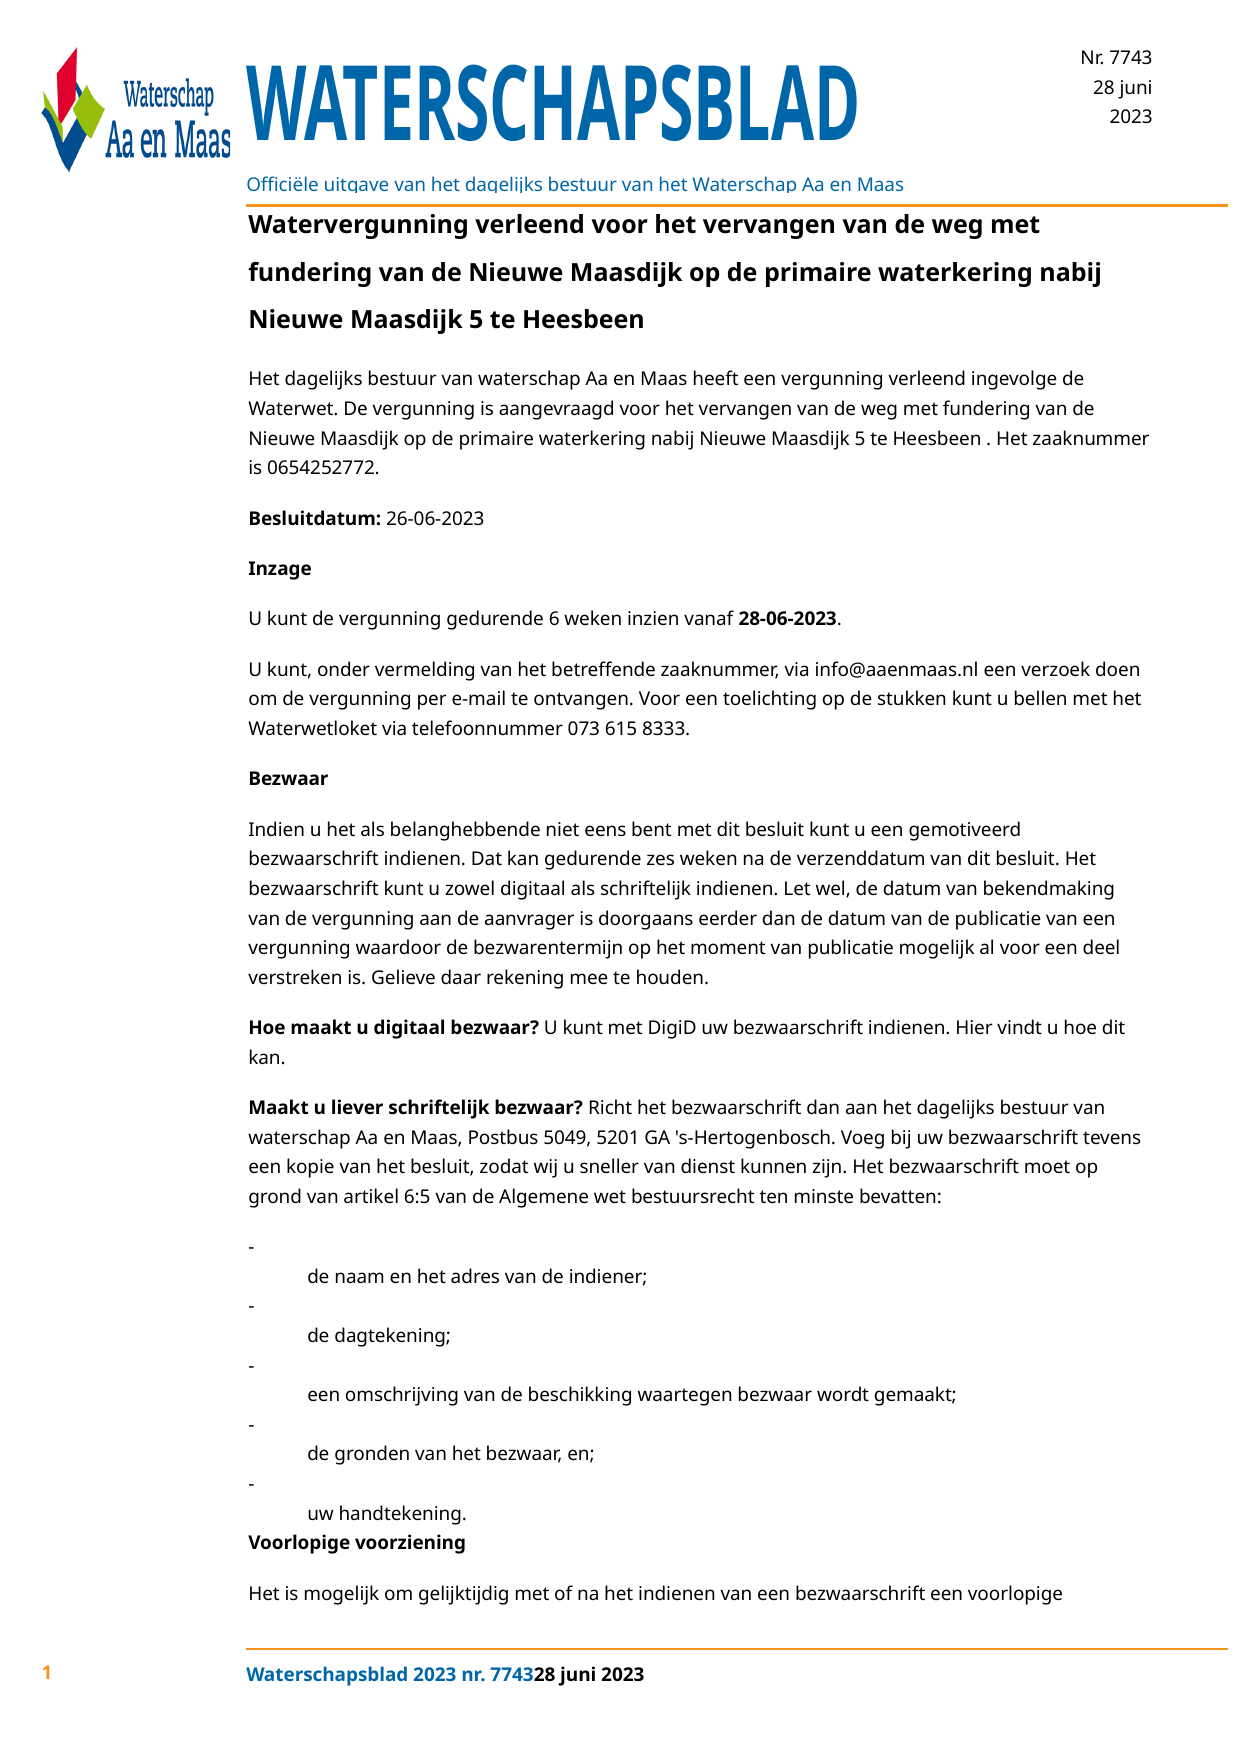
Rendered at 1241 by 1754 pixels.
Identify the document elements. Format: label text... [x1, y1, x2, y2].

text U kunt de vergunning gedurende 6 weken inzien vanaf 28-06-2023. [248, 606, 1152, 631]
text Bezwaar [248, 766, 1152, 791]
text Watervergunning verleend voor het vervangen van de weg met fundering van de Nieuwe Maasdijk op de primaire waterkering nabij Nieuwe Maasdijk 5 te Heesbeen [248, 207, 1152, 336]
text Maakt u liever schriftelijk bezwaar? Richt het bezwaarschrift dan aan het dagelijks bestuur van waterschap Aa en Maas, Postbus 5049, 5201 GA 's-Hertogenbosch. Voeg bij uw bezwaarschrift tevens een kopie van het besluit, zodat wij u sneller van dienst kunnen zijn. Het bezwaarschrift moet op grond van artikel 6:5 van de Algemene wet bestuursrecht ten minste bevatten: [248, 1094, 1152, 1209]
text Inzage [248, 555, 1152, 581]
list uw handtekening. [248, 1500, 1152, 1525]
text Hoe maakt u digitaal bezwaar? U kunt met DigiD uw bezwaarschrift indienen. Hier vindt u hoe dit kan. [248, 1014, 1152, 1069]
text Indien u het als belanghebbende niet eens bent met dit besluit kunt u een gemotiveerd bezwaarschrift indienen. Dat kan gedurende zes weken na de verzenddatum van dit besluit. Het bezwaarschrift kunt u zowel digitaal als schriftelijk indienen. Let wel, de datum van bekendmaking van de vergunning aan de aanvrager is doorgaans eerder dan de datum van de publicatie van een vergunning waardoor de bezwarentermijn op het moment van publicatie mogelijk al voor een deel verstreken is. Gelieve daar rekening mee te houden. [248, 816, 1152, 989]
list een omschrijving van de beschikking waartegen bezwaar wordt gemaakt; [248, 1381, 1152, 1407]
text Het dagelijks bestuur van waterschap Aa en Maas heeft een vergunning verleend ingevolge de Waterwet. De vergunning is aangevraagd voor het vervangen van de weg met fundering van de Nieuwe Maasdijk op de primaire waterkering nabij Nieuwe Maasdijk 5 te Heesbeen . Het zaaknummer is 0654252772. [248, 366, 1152, 480]
picture [41, 47, 231, 172]
list de dagtekening; [248, 1322, 1152, 1348]
text Voorlopige voorziening [248, 1529, 1152, 1555]
text Het is mogelijk om gelijktijdig met of na het indienen van een bezwaarschrift een voorlopige [248, 1580, 1152, 1605]
list de naam en het adres van de indiener; [248, 1263, 1152, 1289]
text U kunt, onder vermelding van het betreffende zaaknummer, via info@aaenmaas.nl een verzoek doen om de vergunning per e-mail te ontvangen. Voor een toelichting op de stukken kunt u bellen met het Waterwetloket via telefoonnummer 073 615 8333. [248, 656, 1152, 741]
text Besluitdatum: 26-06-2023 [248, 505, 1152, 530]
list de gronden van het bezwaar, en; [248, 1441, 1152, 1466]
